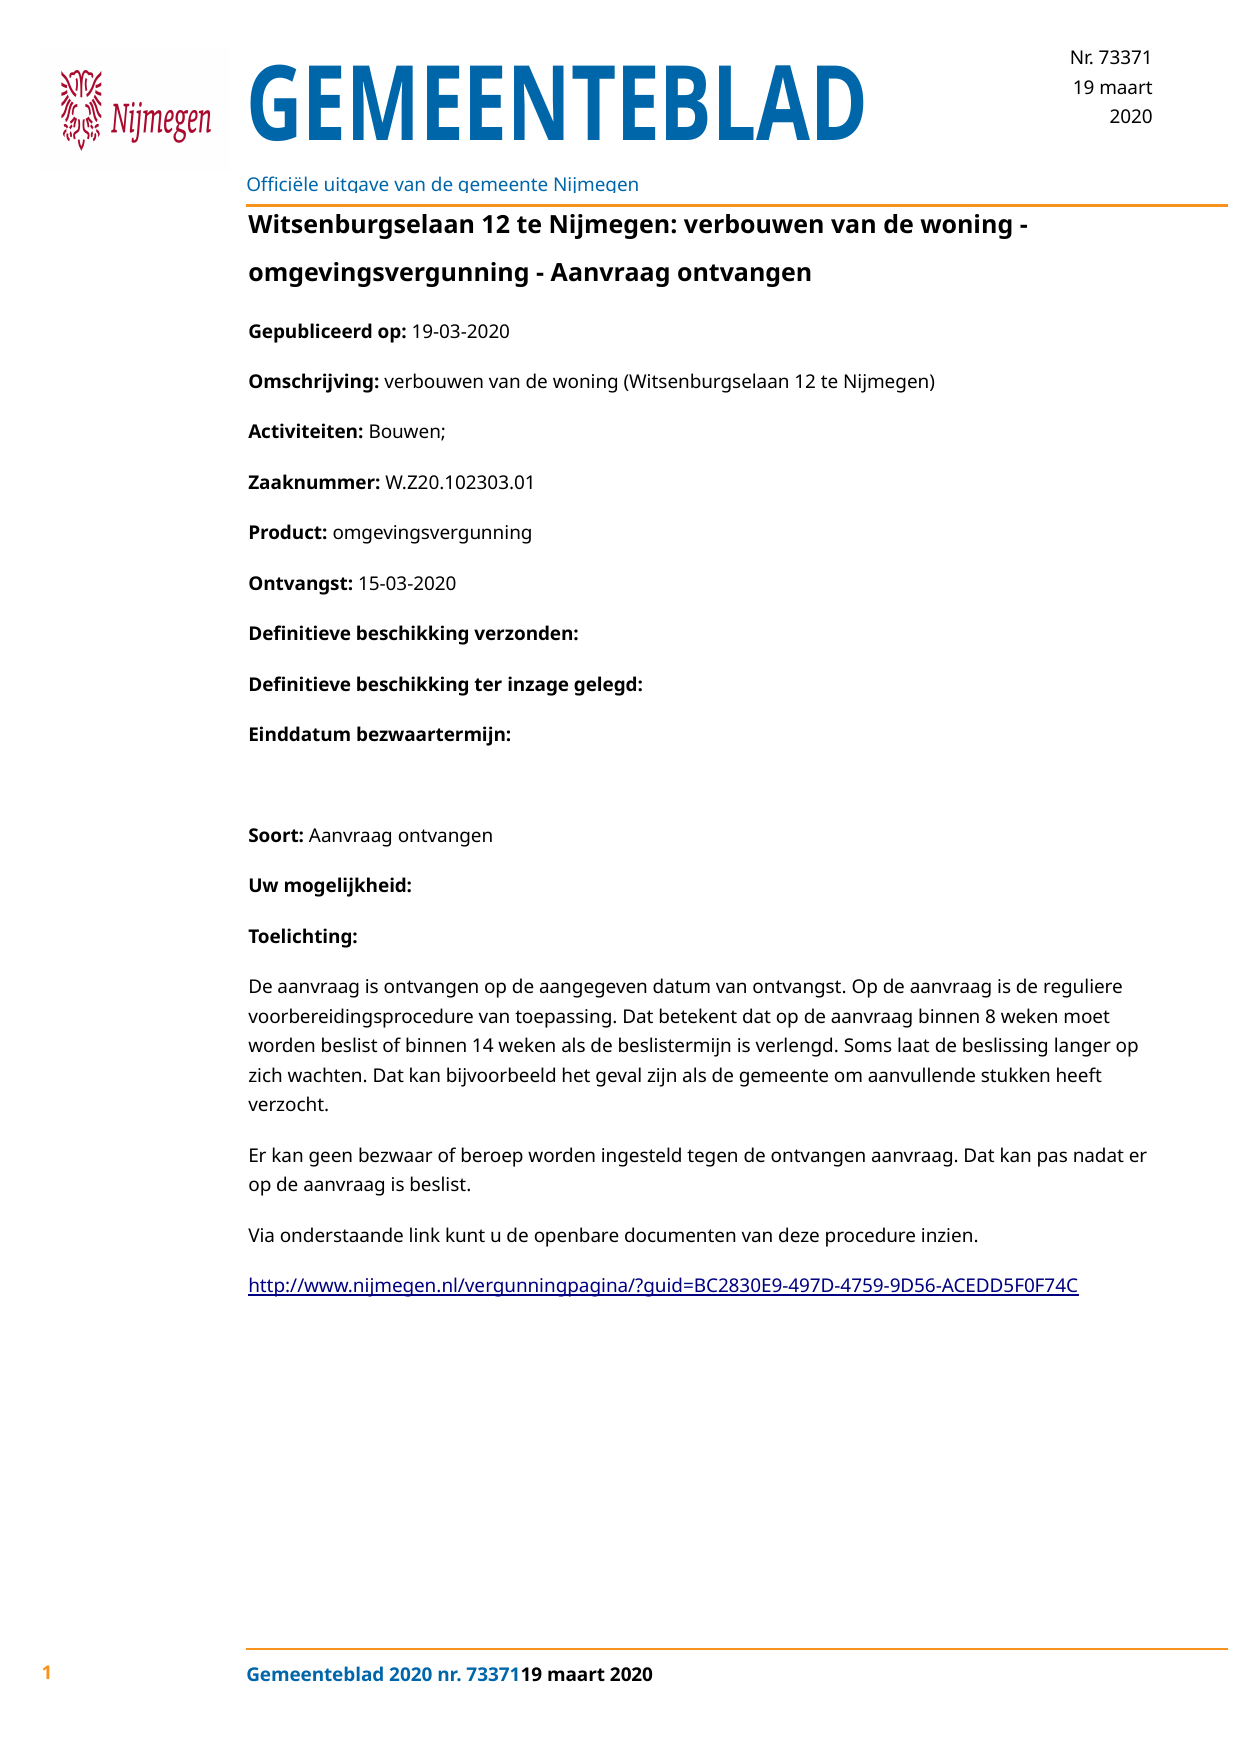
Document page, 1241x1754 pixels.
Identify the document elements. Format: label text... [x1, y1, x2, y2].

text Zaaknummer: W.Z20.102303.01 [248, 469, 1152, 495]
text Toelichting: [248, 923, 1152, 949]
text Via onderstaande link kunt u de openbare documenten van deze procedure inzien. [248, 1222, 1152, 1248]
text De aanvraag is ontvangen op de aangegeven datum van ontvangst. Op de aanvraag is de reguliere voorbereidingsprocedure van toepassing. Dat betekent dat op de aanvraag binnen 8 weken moet worden beslist of binnen 14 weken als de beslistermijn is verlengd. Soms laat de beslissing langer op zich wachten. Dat kan bijvoorbeeld het geval zijn als de gemeente om aanvullende stukken heeft verzocht. [248, 973, 1152, 1117]
text Er kan geen bezwaar of beroep worden ingesteld tegen de ontvangen aanvraag. Dat kan pas nadat er op de aanvraag is beslist. [248, 1142, 1152, 1197]
text Uw mogelijkheid: [248, 872, 1152, 898]
text Definitieve beschikking verzonden: [248, 620, 1152, 646]
text Witsenburgselaan 12 te Nijmegen: verbouwen van de woning - omgevingsvergunning - Aanvraag ontvangen [248, 207, 1152, 288]
text Ontvangst: 15-03-2020 [248, 570, 1152, 596]
text Activiteiten: Bouwen; [248, 419, 1152, 444]
text Gepubliceerd op: 19-03-2020 [248, 318, 1152, 344]
picture [41, 47, 231, 172]
text Soort: Aanvraag ontvangen [248, 822, 1152, 848]
text Omschrijving: verbouwen van de woning (Witsenburgselaan 12 te Nijmegen) [248, 368, 1152, 394]
text http://www.nijmegen.nl/vergunningpagina/?guid=BC2830E9-497D-4759-9D56-ACEDD5F0F74C [248, 1272, 1152, 1298]
text Product: omgevingsvergunning [248, 519, 1152, 545]
text Einddatum bezwaartermijn: [248, 721, 1152, 747]
text Definitieve beschikking ter inzage gelegd: [248, 671, 1152, 697]
